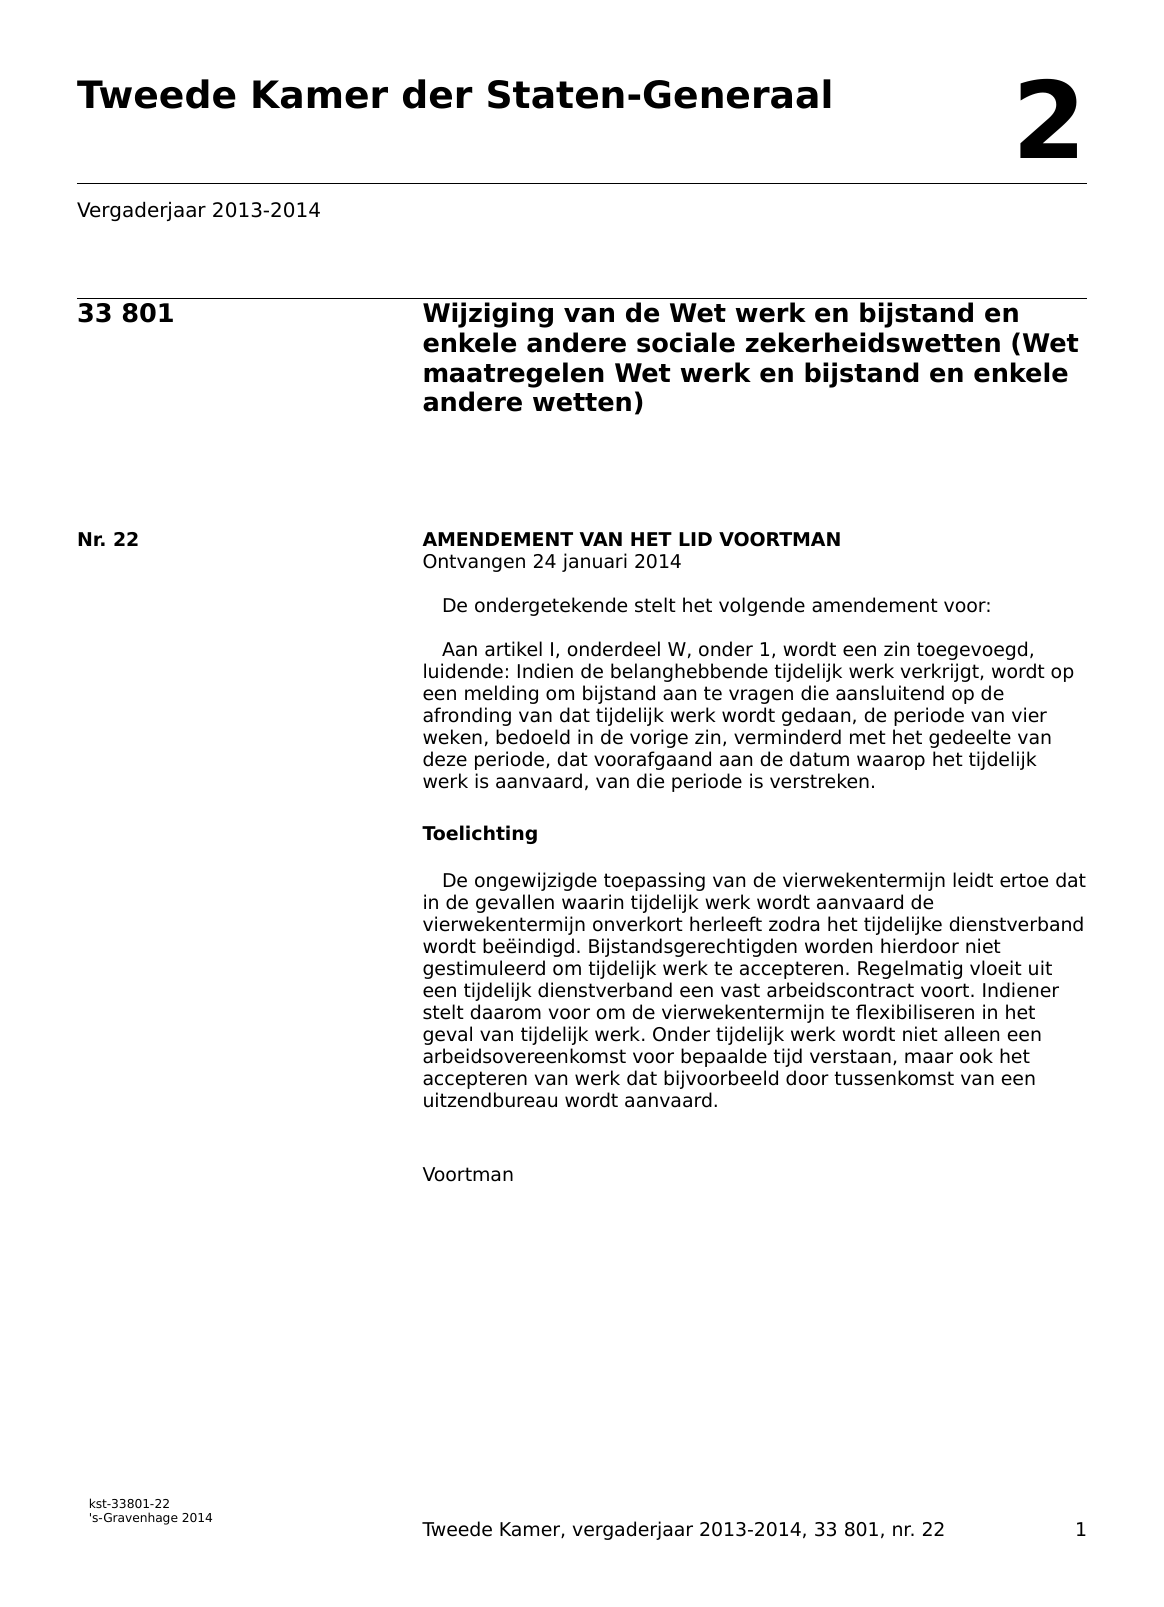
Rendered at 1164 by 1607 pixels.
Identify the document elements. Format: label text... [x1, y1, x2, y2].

subtitle Toelichting [422, 823, 1087, 845]
subtitle 33 801 Wijziging van de Wet werk en bijstand en enkele andere sociale zekerheidswetten (Wet maatregelen Wet werk en bijstand en enkele andere wetten) [77, 299, 1087, 418]
text De ondergetekende stelt het volgende amendement voor: [422, 595, 1087, 617]
table_cell Vergaderjaar 2013-2014 [77, 184, 1087, 298]
text Aan artikel I, onderdeel W, onder 1, wordt een zin toegevoegd, luidende: Indien de belanghebbende tijdelijk werk verkrijgt, wordt op een melding om bijstand aan te vragen die aansluitend op de afronding van dat tijdelijk werk wordt gedaan, de periode van vier weken, bedoeld in de vorige zin, verminderd met het gedeelte van deze periode, dat voorafgaand aan de datum waarop het tijdelijk werk is aanvaard, van die periode is verstreken. [422, 639, 1087, 793]
subtitle Nr. 22 AMENDEMENT VAN HET LID VOORTMAN [77, 529, 1087, 551]
table_header 2 [886, 59, 1087, 183]
text kst-33801-22 [88, 1497, 323, 1511]
text Ontvangen 24 januari 2014 [422, 551, 1087, 573]
text Voortman [422, 1142, 1087, 1186]
table_header Tweede Kamer der Staten-Generaal [77, 59, 886, 183]
text 's-Gravenhage 2014 [88, 1511, 323, 1525]
text De ongewijzigde toepassing van de vierwekentermijn leidt ertoe dat in de gevallen waarin tijdelijk werk wordt aanvaard de vierwekentermijn onverkort herleeft zodra het tijdelijke dienstverband wordt beëindigd. Bijstandsgerechtigden worden hierdoor niet gestimuleerd om tijdelijk werk te accepteren. Regelmatig vloeit uit een tijdelijk dienstverband een vast arbeidscontract voort. Indiener stelt daarom voor om de vierwekentermijn te flexibiliseren in het geval van tijdelijk werk. Onder tijdelijk werk wordt niet alleen een arbeidsovereenkomst voor bepaalde tijd verstaan, maar ook het accepteren van werk dat bijvoorbeeld door tussenkomst van een uitzendbureau wordt aanvaard. [422, 870, 1087, 1112]
